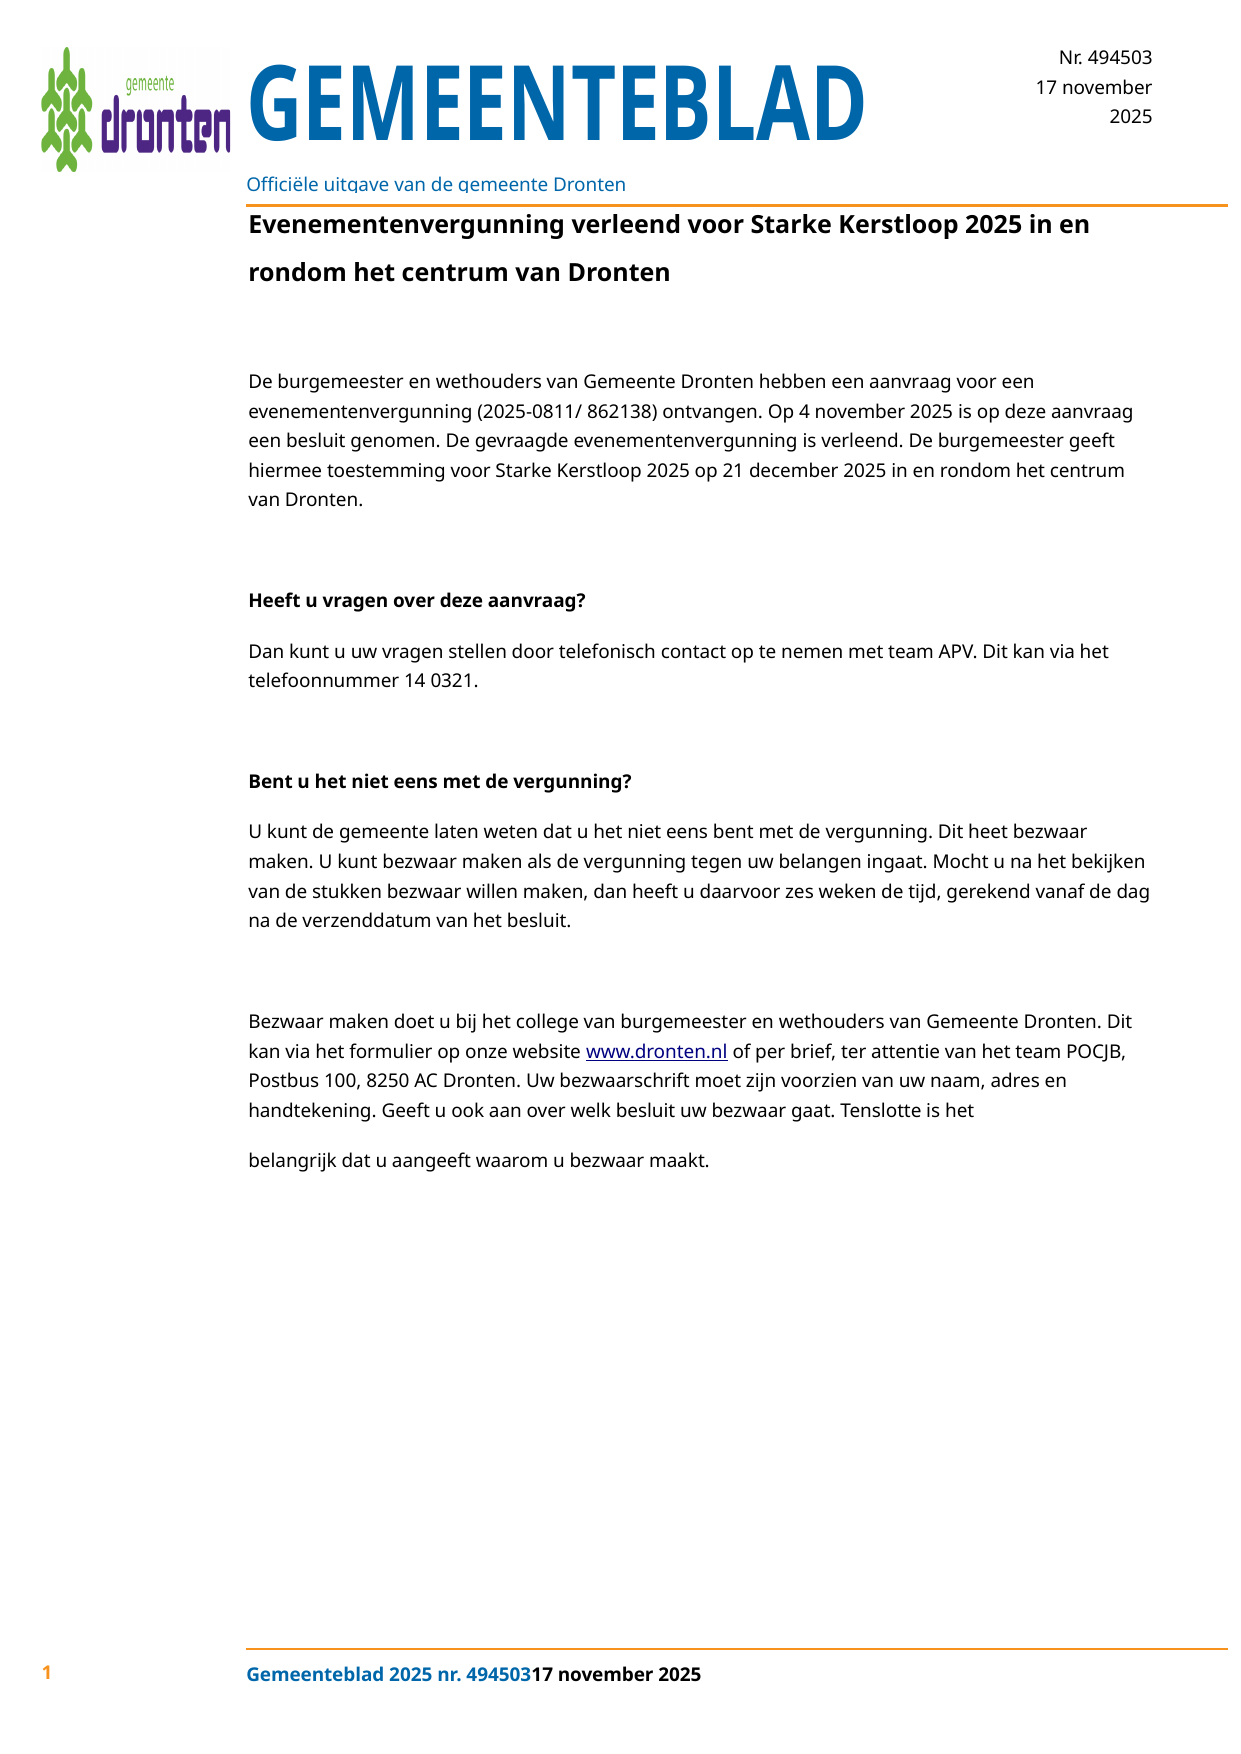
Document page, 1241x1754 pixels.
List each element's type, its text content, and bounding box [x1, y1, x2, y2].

text De burgemeester en wethouders van Gemeente Dronten hebben een aanvraag voor een evenementenvergunning (2025-0811/ 862138) ontvangen. Op 4 november 2025 is op deze aanvraag een besluit genomen. De gevraagde evenementenvergunning is verleend. De burgemeester geeft hiermee toestemming voor Starke Kerstloop 2025 op 21 december 2025 in en rondom het centrum van Dronten. [248, 368, 1152, 512]
text Bezwaar maken doet u bij het college van burgemeester en wethouders van Gemeente Dronten. Dit kan via het formulier op onze website www.dronten.nl of per brief, ter attentie van het team POCJB, Postbus 100, 8250 AC Dronten. Uw bezwaarschrift moet zijn voorzien van uw naam, adres en handtekening. Geeft u ook aan over welk besluit uw bezwaar gaat. Tenslotte is het [248, 1008, 1152, 1123]
text Heeft u vragen over deze aanvraag? [248, 587, 1152, 613]
text Dan kunt u uw vragen stellen door telefonisch contact op te nemen met team APV. Dit kan via het telefoonnummer 14 0321. [248, 638, 1152, 693]
text Bent u het niet eens met de vergunning? [248, 768, 1152, 794]
text U kunt de gemeente laten weten dat u het niet eens bent met de vergunning. Dit heet bezwaar maken. U kunt bezwaar maken als de vergunning tegen uw belangen ingaat. Mocht u na het bekijken van de stukken bezwaar willen maken, dan heeft u daarvoor zes weken de tijd, gerekend vanaf de dag na de verzenddatum van het besluit. [248, 819, 1152, 933]
picture [41, 47, 231, 172]
text Evenementenvergunning verleend voor Starke Kerstloop 2025 in en rondom het centrum van Dronten [248, 207, 1152, 288]
text belangrijk dat u aangeeft waarom u bezwaar maakt. [248, 1147, 1152, 1173]
